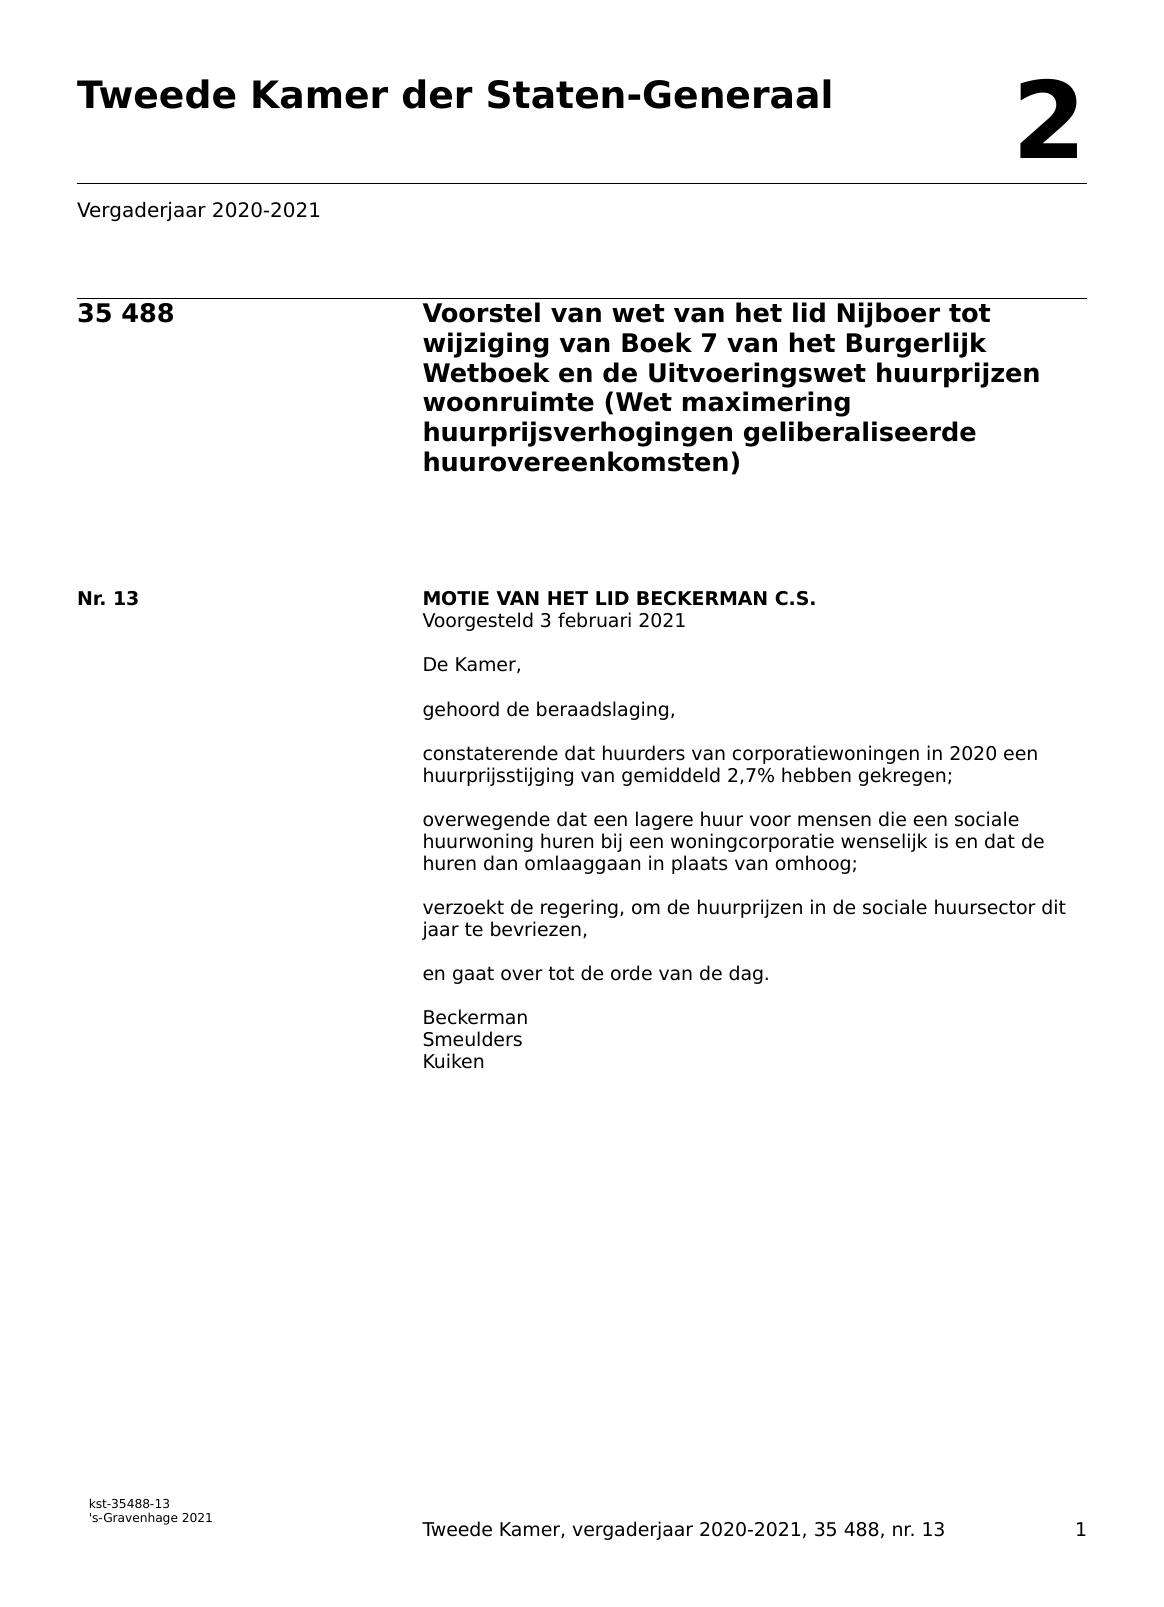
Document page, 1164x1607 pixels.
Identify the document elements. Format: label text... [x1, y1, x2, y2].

text en gaat over tot de orde van de dag. [422, 963, 1087, 985]
table_cell Vergaderjaar 2020-2021 [77, 184, 1087, 298]
text constaterende dat huurders van corporatiewoningen in 2020 een huurprijsstijging van gemiddeld 2,7% hebben gekregen; [422, 743, 1087, 787]
text Voorgesteld 3 februari 2021 [422, 610, 1087, 632]
text Beckerman [422, 1007, 1087, 1029]
subtitle Nr. 13 MOTIE VAN HET LID BECKERMAN C.S. [77, 588, 1087, 610]
text Smeulders [422, 1029, 1087, 1051]
text De Kamer, [422, 654, 1087, 676]
text overwegende dat een lagere huur voor mensen die een sociale huurwoning huren bij een woningcorporatie wenselijk is en dat de huren dan omlaaggaan in plaats van omhoog; [422, 809, 1087, 875]
table_header Tweede Kamer der Staten-Generaal [77, 59, 886, 183]
text verzoekt de regering, om de huurprijzen in de sociale huursector dit jaar te bevriezen, [422, 897, 1087, 941]
text Kuiken [422, 1051, 1087, 1073]
text kst-35488-13 [88, 1497, 323, 1511]
table_header 2 [886, 59, 1087, 183]
text 's-Gravenhage 2021 [88, 1511, 323, 1525]
subtitle 35 488 Voorstel van wet van het lid Nijboer tot wijziging van Boek 7 van het Burgerlijk Wetboek en de Uitvoeringswet huurprijzen woonruimte (Wet maximering huurprijsverhogingen geliberaliseerde huurovereenkomsten) [77, 299, 1087, 477]
text gehoord de beraadslaging, [422, 698, 1087, 720]
